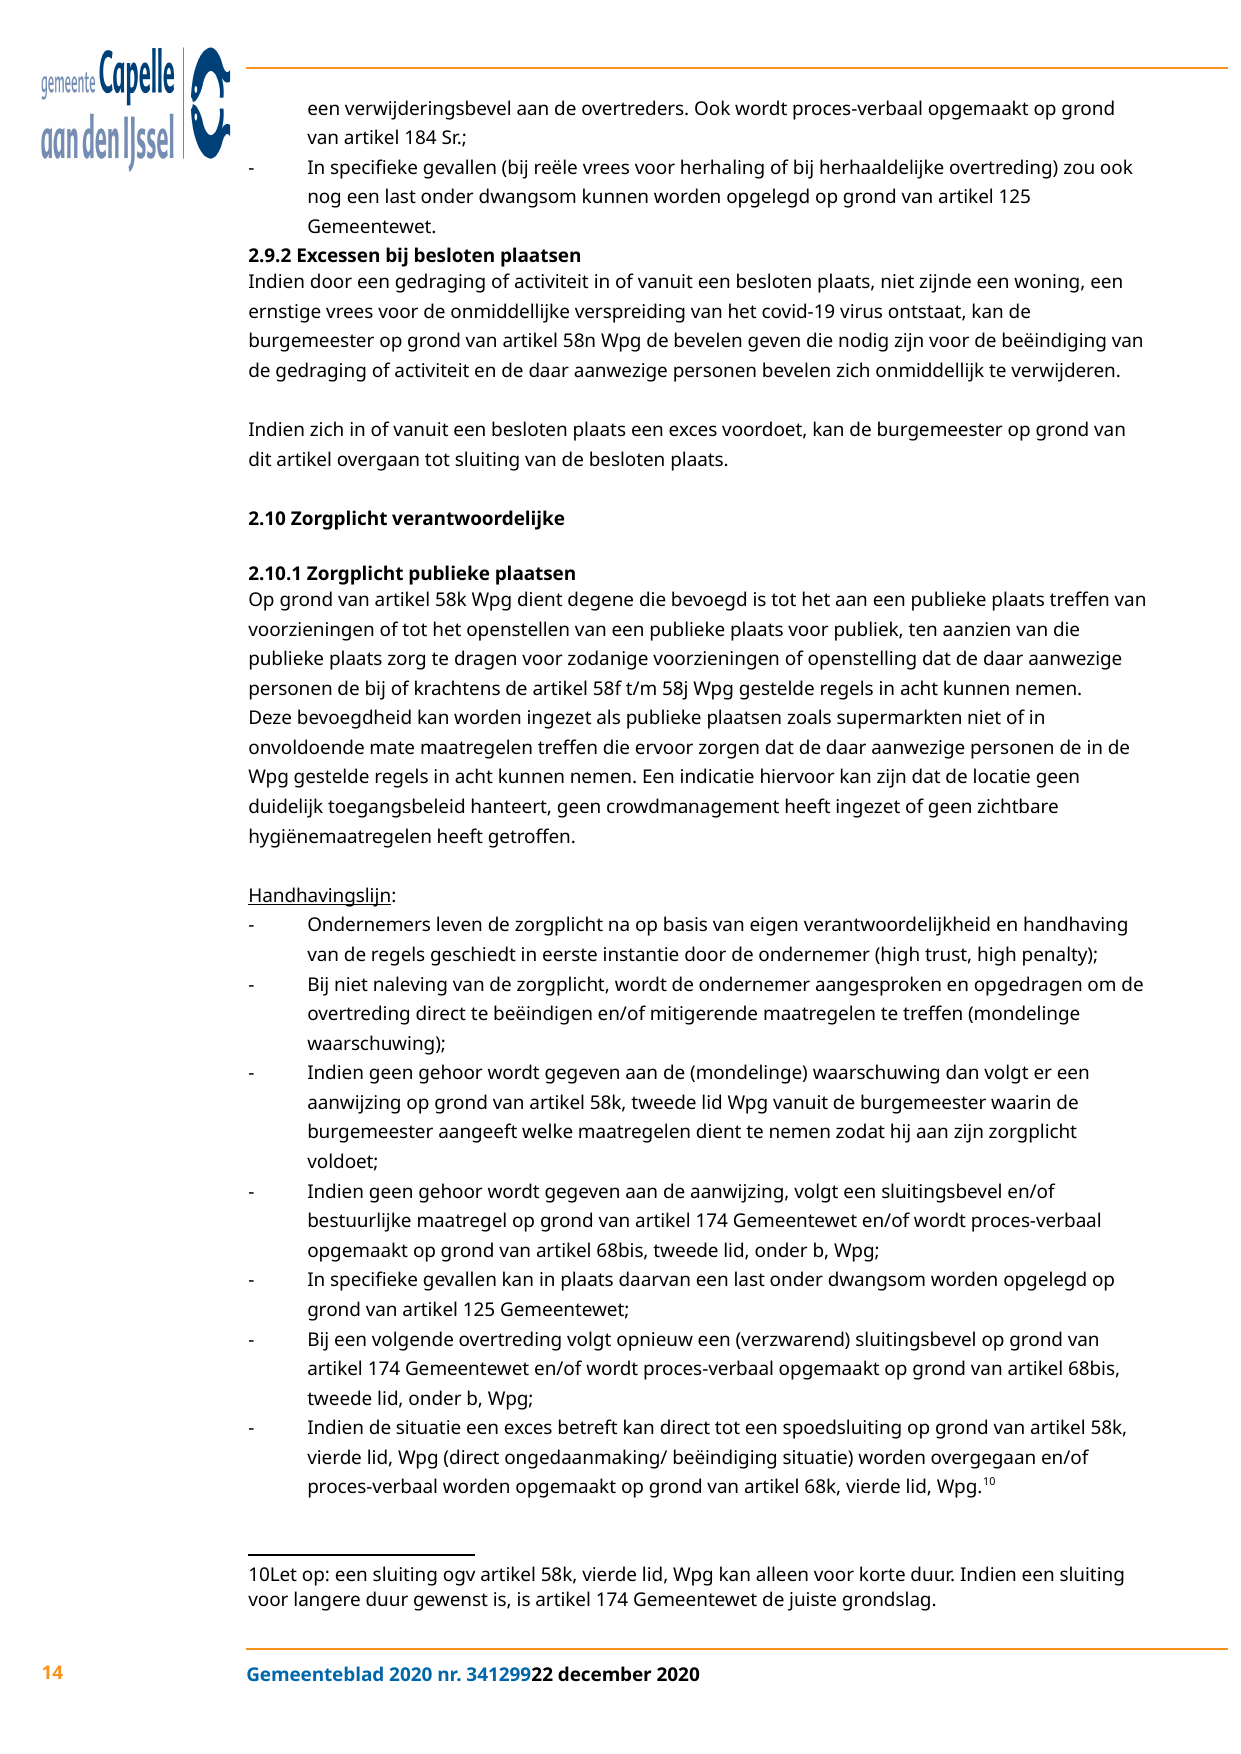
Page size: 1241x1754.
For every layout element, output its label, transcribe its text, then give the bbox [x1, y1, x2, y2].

text Indien door een gedraging of activiteit in of vanuit een besloten plaats, niet zijnde een woning, een ernstige vrees voor de onmiddellijke verspreiding van het covid-19 virus ontstaat, kan de burgemeester op grond van artikel 58n Wpg de bevelen geven die nodig zijn voor de beëindiging van de gedraging of activiteit en de daar aanwezige personen bevelen zich onmiddellijk te verwijderen. [248, 268, 1152, 383]
text 2.10.1 Zorgplicht publieke plaatsen [248, 560, 1152, 586]
list Bij niet naleving van de zorgplicht, wordt de ondernemer aangesproken en opgedragen om de overtreding direct te beëindigen en/of mitigerende maatregelen te treffen (mondelinge waarschuwing); [248, 971, 1152, 1056]
list Indien geen gehoor wordt gegeven aan de aanwijzing, volgt een sluitingsbevel en/of bestuurlijke maatregel op grond van artikel 174 Gemeentewet en/of wordt proces-verbaal opgemaakt op grond van artikel 68bis, tweede lid, onder b, Wpg; [248, 1178, 1152, 1263]
list Let op: een sluiting ogv artikel 58k, vierde lid, Wpg kan alleen voor korte duur. Indien een sluiting voor langere duur gewenst is, is artikel 174 Gemeentewet de juiste grondslag. [248, 1561, 1152, 1612]
list Bij een volgende overtreding volgt opnieuw een (verzwarend) sluitingsbevel op grond van artikel 174 Gemeentewet en/of wordt proces-verbaal opgemaakt op grond van artikel 68bis, tweede lid, onder b, Wpg; [248, 1326, 1152, 1411]
text 2.10 Zorgplicht verantwoordelijke [248, 505, 1152, 531]
list In specifieke gevallen (bij reële vrees voor herhaling of bij herhaaldelijke overtreding) zou ook nog een last onder dwangsom kunnen worden opgelegd op grond van artikel 125 Gemeentewet. [248, 154, 1152, 239]
picture [41, 47, 231, 172]
list Indien de situatie een exces betreft kan direct tot een spoedsluiting op grond van artikel 58k, vierde lid, Wpg (direct ongedaanmaking/ beëindiging situatie) worden overgegaan en/of proces-verbaal worden opgemaakt op grond van artikel 68k, vierde lid, Wpg. [248, 1414, 1152, 1499]
list Ondernemers leven de zorgplicht na op basis van eigen verantwoordelijkheid en handhaving van de regels geschiedt in eerste instantie door de ondernemer (high trust, high penalty); [248, 912, 1152, 967]
text Deze bevoegdheid kan worden ingezet als publieke plaatsen zoals supermarkten niet of in onvoldoende mate maatregelen treffen die ervoor zorgen dat de daar aanwezige personen de in de Wpg gestelde regels in acht kunnen nemen. Een indicatie hiervoor kan zijn dat de locatie geen duidelijk toegangsbeleid hanteert, geen crowdmanagement heeft ingezet of geen zichtbare hygiënemaatregelen heeft getroffen. [248, 704, 1152, 848]
text Indien zich in of vanuit een besloten plaats een exces voordoet, kan de burgemeester op grond van dit artikel overgaan tot sluiting van de besloten plaats. [248, 416, 1152, 472]
list Indien geen gehoor wordt gegeven aan de (mondelinge) waarschuwing dan volgt er een aanwijzing op grond van artikel 58k, tweede lid Wpg vanuit de burgemeester waarin de burgemeester aangeeft welke maatregelen dient te nemen zodat hij aan zijn zorgplicht voldoet; [248, 1059, 1152, 1174]
text Handhavingslijn: [248, 882, 1152, 908]
list een verwijderingsbevel aan de overtreders. Ook wordt proces-verbaal opgemaakt op grond van artikel 184 Sr.; [248, 95, 1152, 150]
list In specifieke gevallen kan in plaats daarvan een last onder dwangsom worden opgelegd op grond van artikel 125 Gemeentewet; [248, 1267, 1152, 1322]
text 2.9.2 Excessen bij besloten plaatsen [248, 243, 1152, 268]
text Op grond van artikel 58k Wpg dient degene die bevoegd is tot het aan een publieke plaats treffen van voorzieningen of tot het openstellen van een publieke plaats voor publiek, ten aanzien van die publieke plaats zorg te dragen voor zodanige voorzieningen of openstelling dat de daar aanwezige personen de bij of krachtens de artikel 58f t/m 58j Wpg gestelde regels in acht kunnen nemen. [248, 586, 1152, 701]
